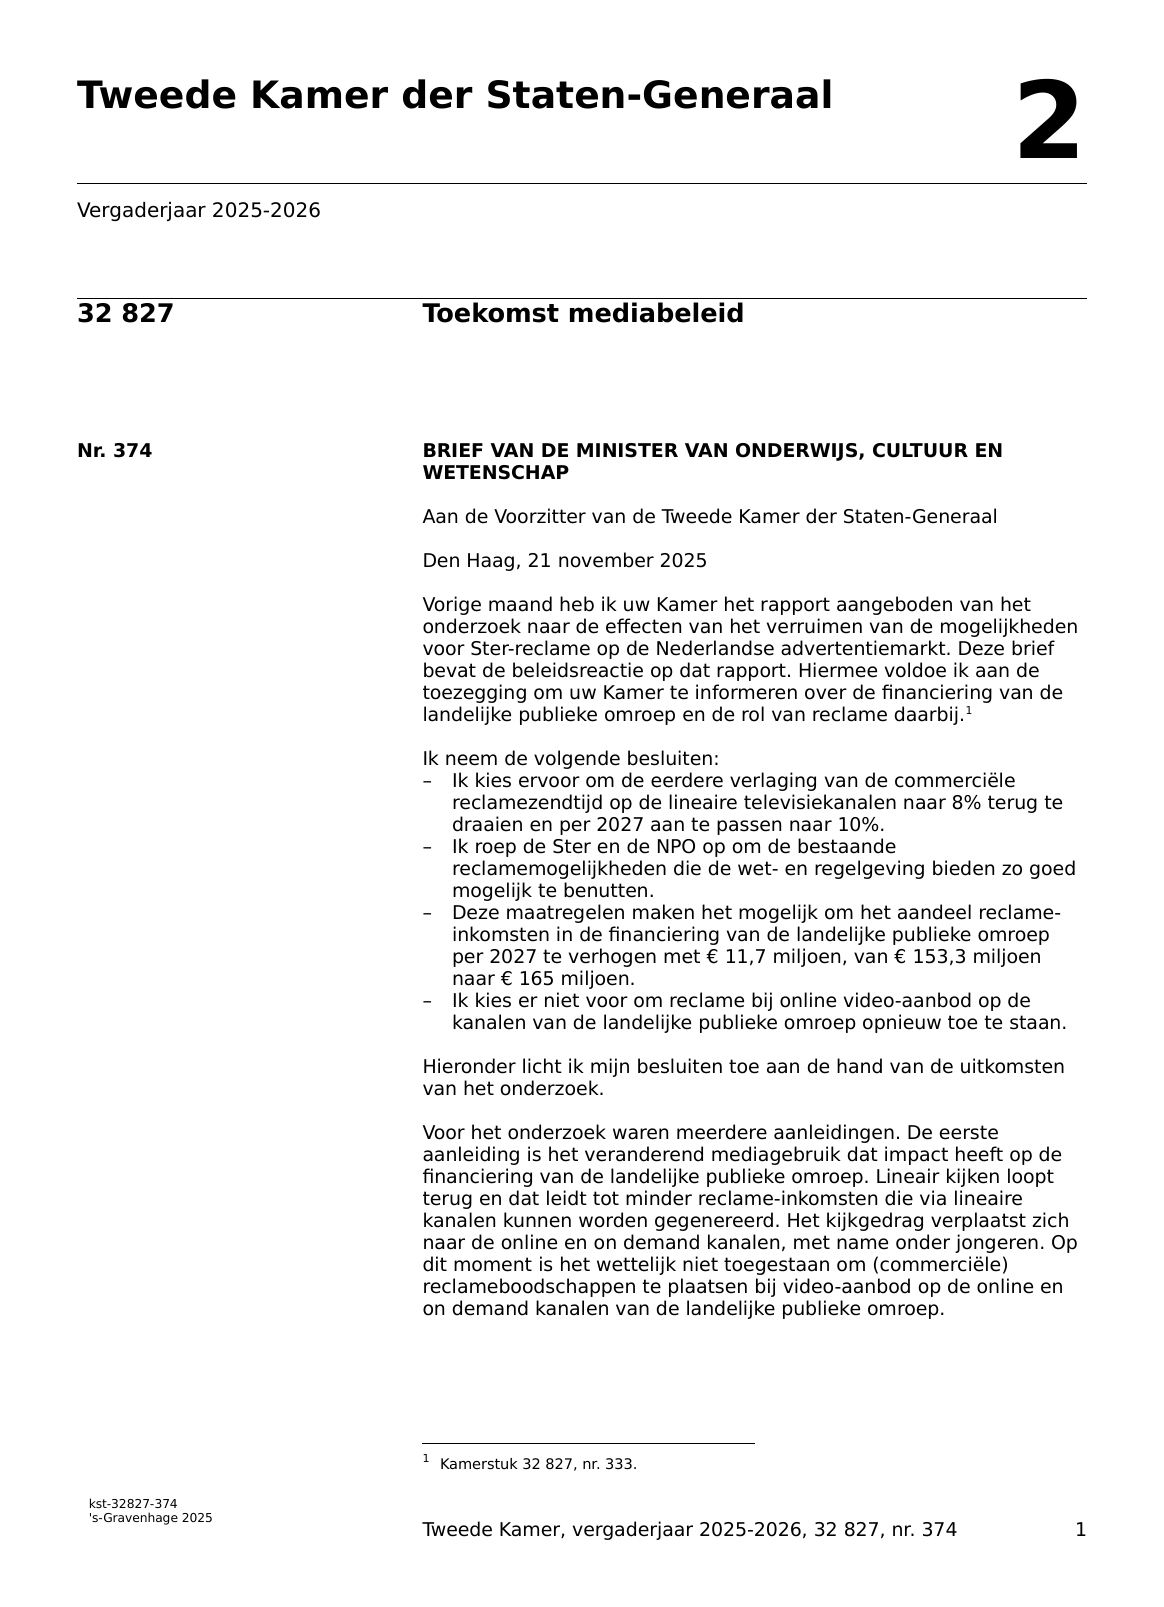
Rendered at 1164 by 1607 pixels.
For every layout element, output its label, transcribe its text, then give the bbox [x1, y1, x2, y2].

text 's-Gravenhage 2025 [88, 1511, 323, 1525]
text kst-32827-374 [88, 1497, 323, 1511]
text – Deze maatregelen maken het mogelijk om het aandeel reclame-inkomsten in de financiering van de landelijke publieke omroep per 2027 te verhogen met € 11,7 miljoen, van € 153,3 miljoen naar € 165 miljoen. [422, 902, 1087, 990]
text – Ik roep de Ster en de NPO op om de bestaande reclamemogelijkheden die de wet- en regelgeving bieden zo goed mogelijk te benutten. [422, 836, 1087, 902]
text Voor het onderzoek waren meerdere aanleidingen. De eerste aanleiding is het veranderend mediagebruik dat impact heeft op de financiering van de landelijke publieke omroep. Lineair kijken loopt terug en dat leidt tot minder reclame-inkomsten die via lineaire kanalen kunnen worden gegenereerd. Het kijkgedrag verplaatst zich naar de online en on demand kanalen, met name onder jongeren. Op dit moment is het wettelijk niet toegestaan om (commerciële) reclameboodschappen te plaatsen bij video-aanbod op de online en on demand kanalen van de landelijke publieke omroep. [422, 1122, 1087, 1320]
table_header 2 [886, 59, 1087, 183]
table_header Tweede Kamer der Staten-Generaal [77, 59, 886, 183]
text Hieronder licht ik mijn besluiten toe aan de hand van de uitkomsten van het onderzoek. [422, 1056, 1087, 1100]
subtitle Nr. 374 BRIEF VAN DE MINISTER VAN ONDERWIJS, CULTUUR EN WETENSCHAP [77, 440, 1087, 484]
text Den Haag, 21 november 2025 [422, 550, 1087, 572]
table_cell Vergaderjaar 2025-2026 [77, 184, 1087, 298]
text Aan de Voorzitter van de Tweede Kamer der Staten-Generaal [422, 506, 1087, 528]
text Vorige maand heb ik uw Kamer het rapport aangeboden van het onderzoek naar de effecten van het verruimen van de mogelijkheden voor Ster-reclame op de Nederlandse advertentiemarkt. Deze brief bevat de beleidsreactie op dat rapport. Hiermee voldoe ik aan de toezegging om uw Kamer te informeren over de financiering van de landelijke publieke omroep en de rol van reclame daarbij. [422, 594, 1087, 726]
text Ik neem de volgende besluiten: [422, 748, 1087, 770]
text – Ik kies ervoor om de eerdere verlaging van de commerciële reclamezendtijd op de lineaire televisiekanalen naar 8% terug te draaien en per 2027 aan te passen naar 10%. [422, 770, 1087, 836]
subtitle 32 827 Toekomst mediabeleid [77, 299, 1087, 329]
text – Ik kies er niet voor om reclame bij online video-aanbod op de kanalen van de landelijke publieke omroep opnieuw toe te staan. [422, 990, 1087, 1034]
text Kamerstuk 32 827, nr. 333. [422, 1452, 1087, 1474]
